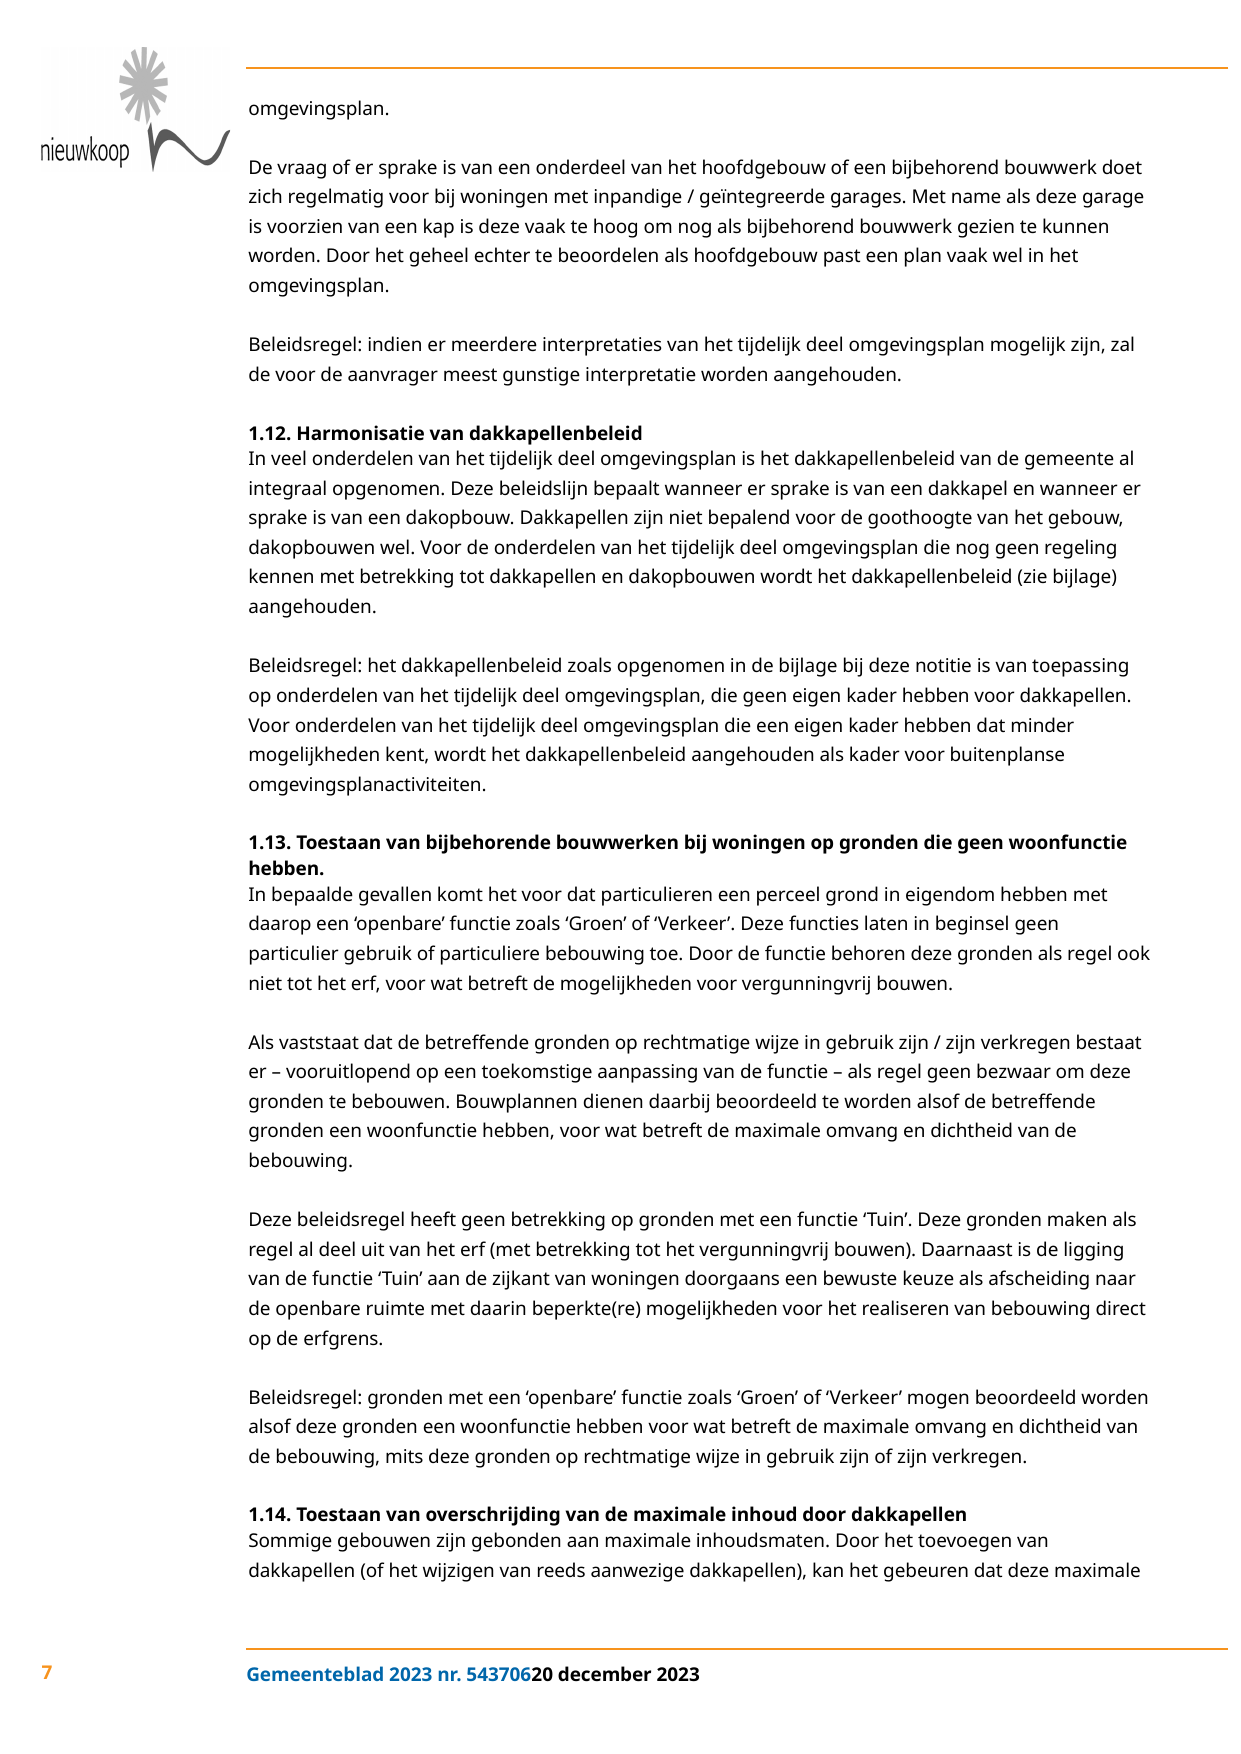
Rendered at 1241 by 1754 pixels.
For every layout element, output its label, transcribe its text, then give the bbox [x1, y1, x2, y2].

table_header Beleidsregel: het dakkapellenbeleid zoals opgenomen in de bijlage bij deze notitie is van toepassing op onderdelen van het tijdelijk deel omgevingsplan, die geen eigen kader hebben voor dakkapellen. Voor onderdelen van het tijdelijk deel omgevingsplan die een eigen kader hebben dat minder mogelijkheden kent, wordt het dakkapellenbeleid aangehouden als kader voor buitenplanse omgevingsplanactiviteiten. [248, 653, 1152, 797]
text omgevingsplan. [248, 95, 1152, 121]
text Deze beleidsregel heeft geen betrekking op gronden met een functie ‘Tuin’. Deze gronden maken als regel al deel uit van het erf (met betrekking tot het vergunningvrij bouwen). Daarnaast is de ligging van de functie ‘Tuin’ aan de zijkant van woningen doorgaans een bewuste keuze als afscheiding naar de openbare ruimte met daarin beperkte(re) mogelijkheden voor het realiseren van bebouwing direct op de erfgrens. [248, 1206, 1152, 1350]
table_header Beleidsregel: gronden met een ‘openbare’ functie zoals ‘Groen’ of ‘Verkeer’ mogen beoordeeld worden alsof deze gronden een woonfunctie hebben voor wat betreft de maximale omvang en dichtheid van de bebouwing, mits deze gronden op rechtmatige wijze in gebruik zijn of zijn verkregen. [248, 1384, 1152, 1469]
text 1.12. Harmonisatie van dakkapellenbeleid [248, 420, 1152, 445]
text Sommige gebouwen zijn gebonden aan maximale inhoudsmaten. Door het toevoegen van dakkapellen (of het wijzigen van reeds aanwezige dakkapellen), kan het gebeuren dat deze maximale [248, 1527, 1152, 1583]
text In veel onderdelen van het tijdelijk deel omgevingsplan is het dakkapellenbeleid van de gemeente al integraal opgenomen. Deze beleidslijn bepaalt wanneer er sprake is van een dakkapel en wanneer er sprake is van een dakopbouw. Dakkapellen zijn niet bepalend voor de goothoogte van het gebouw, dakopbouwen wel. Voor de onderdelen van het tijdelijk deel omgevingsplan die nog geen regeling kennen met betrekking tot dakkapellen en dakopbouwen wordt het dakkapellenbeleid (zie bijlage) aangehouden. [248, 445, 1152, 619]
text In bepaalde gevallen komt het voor dat particulieren een perceel grond in eigendom hebben met daarop een ‘openbare’ functie zoals ‘Groen’ of ‘Verkeer’. Deze functies laten in beginsel geen particulier gebruik of particuliere bebouwing toe. Door de functie behoren deze gronden als regel ook niet tot het erf, voor wat betreft de mogelijkheden voor vergunningvrij bouwen. [248, 881, 1152, 995]
text 1.13. Toestaan van bijbehorende bouwwerken bij woningen op gronden die geen woonfunctie hebben. [248, 829, 1152, 881]
table_header Beleidsregel: indien er meerdere interpretaties van het tijdelijk deel omgevingsplan mogelijk zijn, zal de voor de aanvrager meest gunstige interpretatie worden aangehouden. [248, 332, 1152, 387]
text 1.14. Toestaan van overschrijding van de maximale inhoud door dakkapellen [248, 1502, 1152, 1527]
text De vraag of er sprake is van een onderdeel van het hoofdgebouw of een bijbehorend bouwwerk doet zich regelmatig voor bij woningen met inpandige / geïntegreerde garages. Met name als deze garage is voorzien van een kap is deze vaak te hoog om nog als bijbehorend bouwwerk gezien te kunnen worden. Door het geheel echter te beoordelen als hoofdgebouw past een plan vaak wel in het omgevingsplan. [248, 154, 1152, 298]
picture [41, 47, 231, 172]
text Als vaststaat dat de betreffende gronden op rechtmatige wijze in gebruik zijn / zijn verkregen bestaat er – vooruitlopend op een toekomstige aanpassing van de functie – als regel geen bezwaar om deze gronden te bebouwen. Bouwplannen dienen daarbij beoordeeld te worden alsof de betreffende gronden een woonfunctie hebben, voor wat betreft de maximale omvang en dichtheid van de bebouwing. [248, 1029, 1152, 1173]
